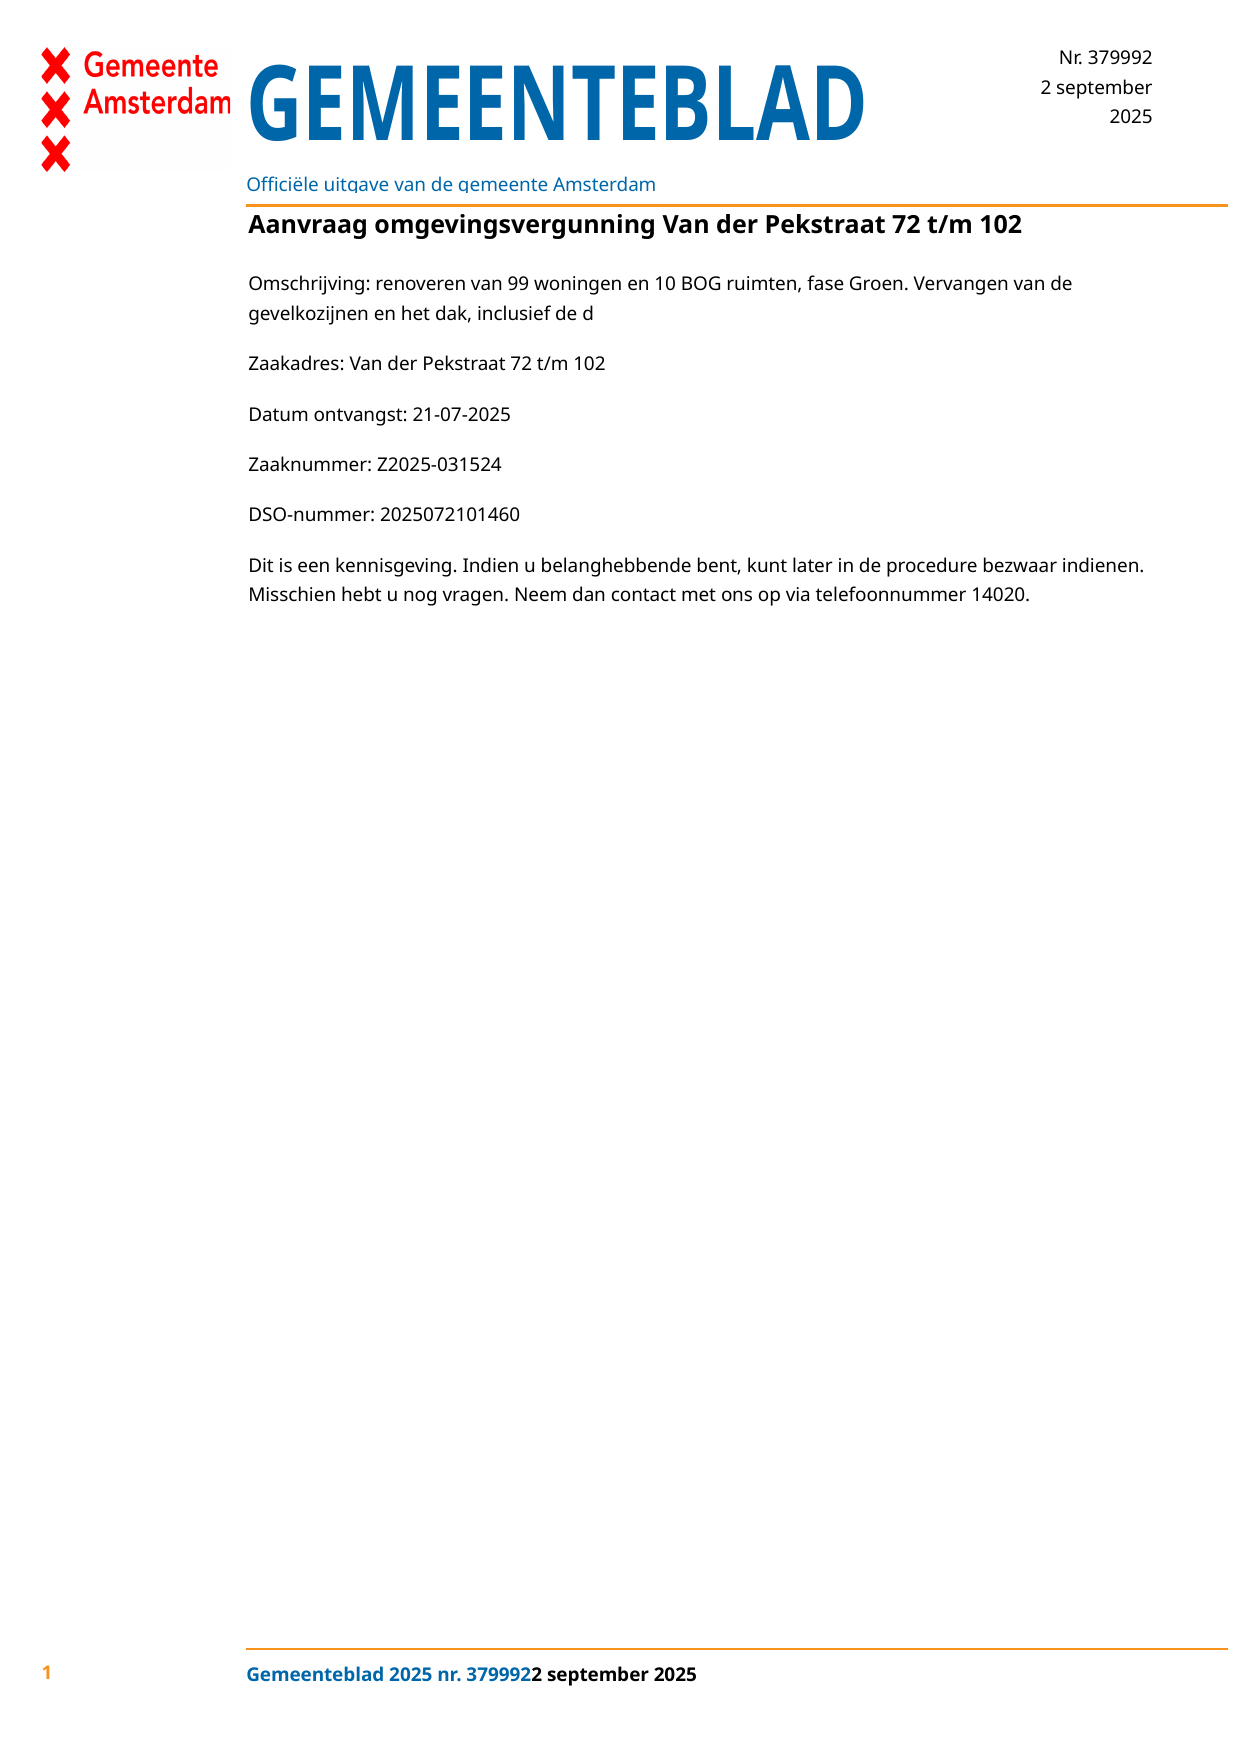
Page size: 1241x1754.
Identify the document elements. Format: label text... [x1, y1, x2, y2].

text Aanvraag omgevingsvergunning Van der Pekstraat 72 t/m 102 [248, 207, 1152, 241]
text Zaaknummer: Z2025-031524 [248, 451, 1152, 477]
text Omschrijving: renoveren van 99 woningen en 10 BOG ruimten, fase Groen. Vervangen van de gevelkozijnen en het dak, inclusief de d [248, 270, 1152, 326]
picture [41, 47, 231, 172]
text Zaakadres: Van der Pekstraat 72 t/m 102 [248, 350, 1152, 376]
text DSO-nummer: 2025072101460 [248, 502, 1152, 527]
text Datum ontvangst: 21-07-2025 [248, 401, 1152, 426]
text Dit is een kennisgeving. Indien u belanghebbende bent, kunt later in de procedure bezwaar indienen. Misschien hebt u nog vragen. Neem dan contact met ons op via telefoonnummer 14020. [248, 552, 1152, 607]
